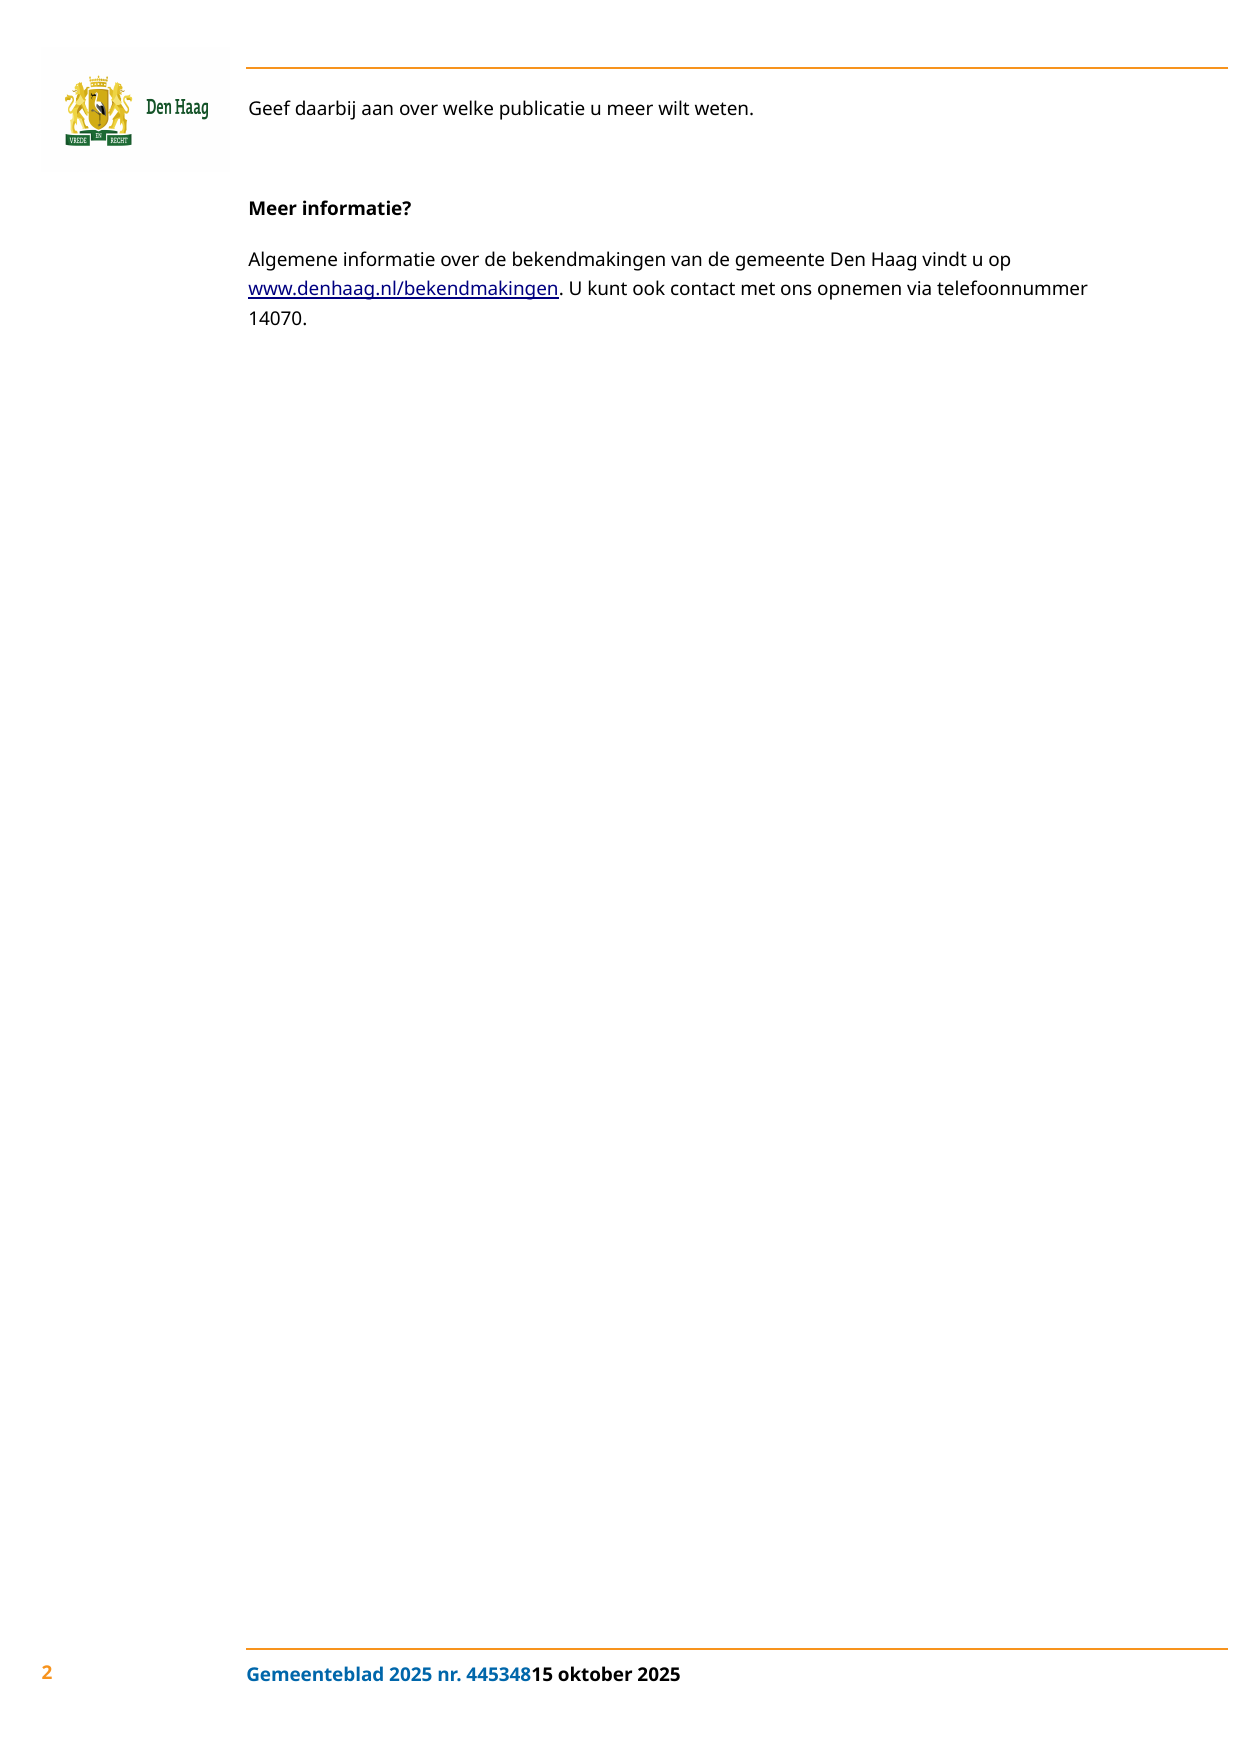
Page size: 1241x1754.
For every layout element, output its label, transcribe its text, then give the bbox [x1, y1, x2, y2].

text Algemene informatie over de bekendmakingen van de gemeente Den Haag vindt u op www.denhaag.nl/bekendmakingen. U kunt ook contact met ons opnemen via telefoonnummer 14070. [248, 246, 1152, 331]
picture [41, 47, 231, 172]
text Geef daarbij aan over welke publicatie u meer wilt weten. [248, 95, 1152, 121]
text Meer informatie? [248, 196, 1152, 221]
